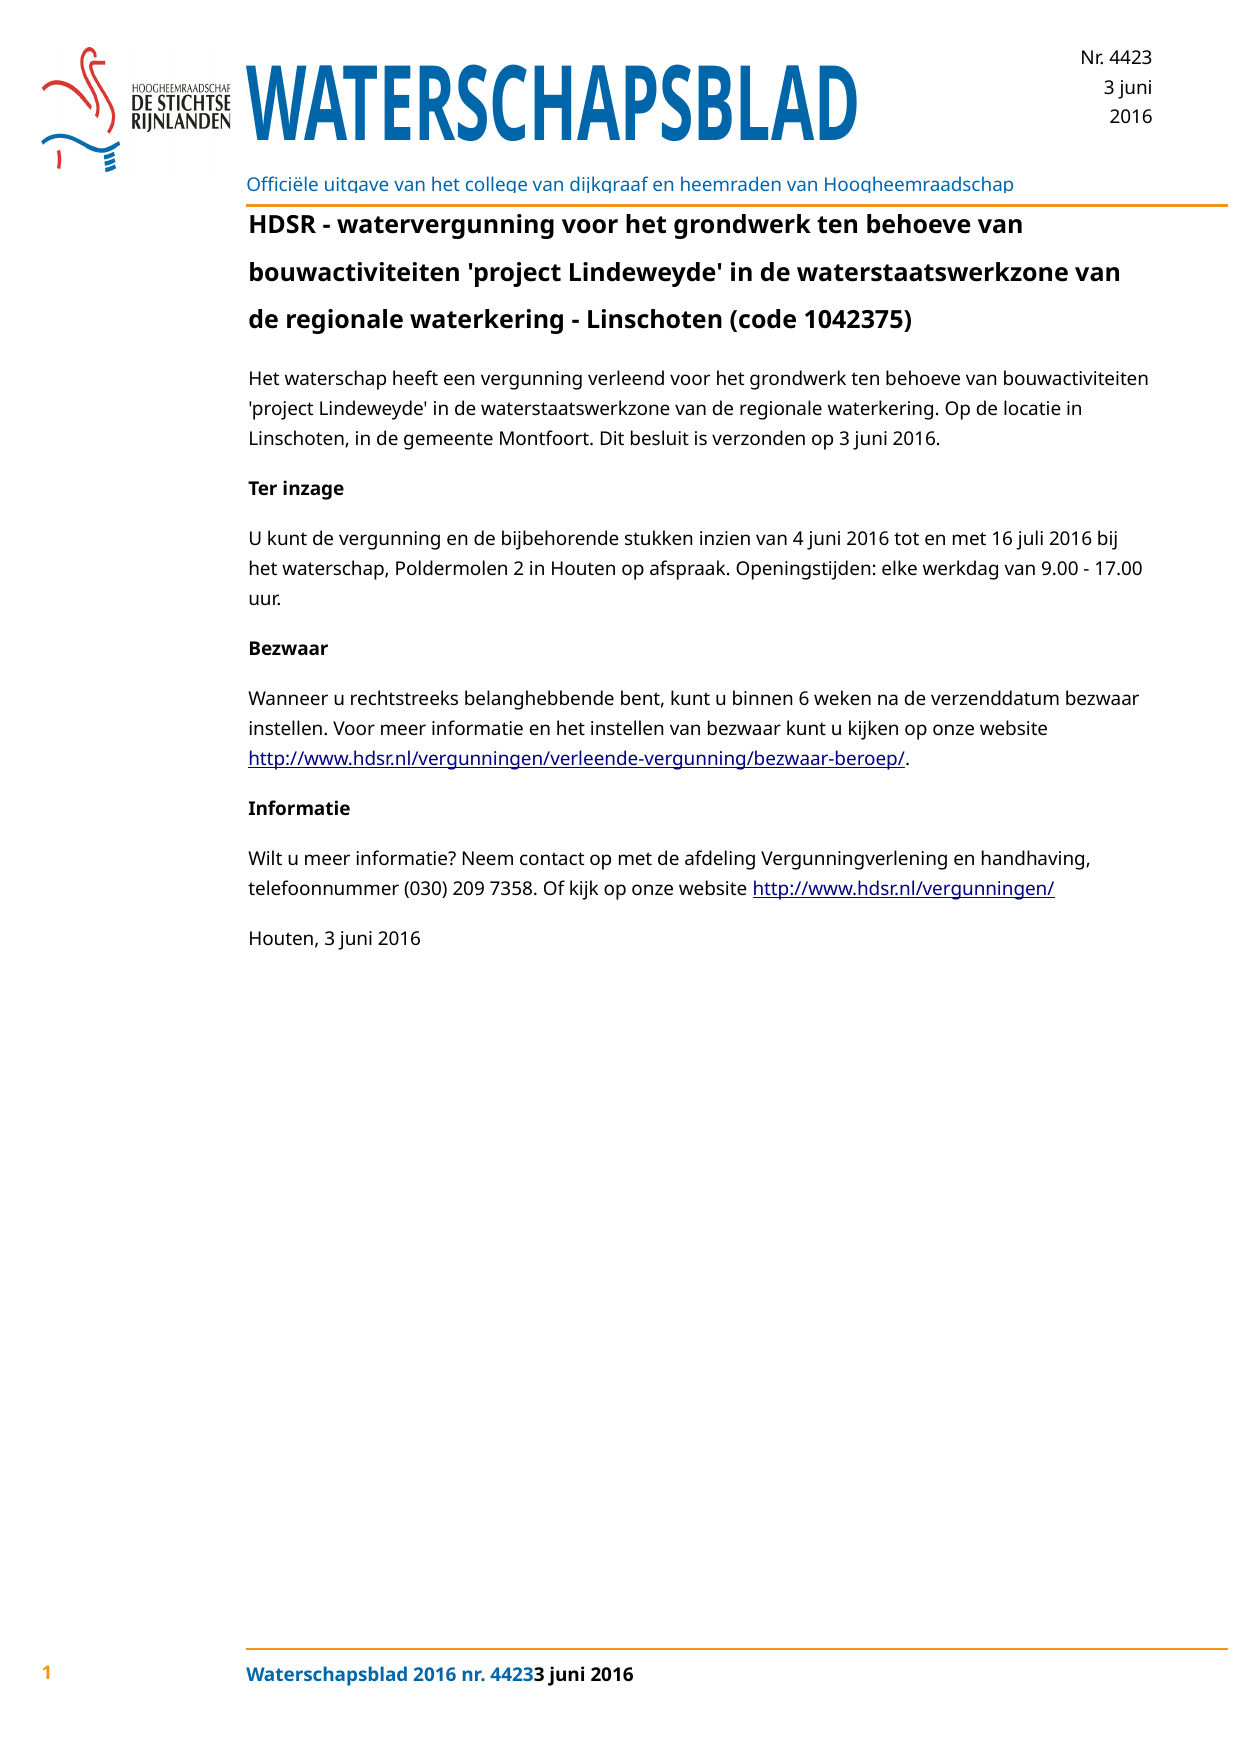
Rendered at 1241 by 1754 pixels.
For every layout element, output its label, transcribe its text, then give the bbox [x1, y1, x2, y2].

text Ter inzage [248, 475, 1152, 501]
text Het waterschap heeft een vergunning verleend voor het grondwerk ten behoeve van bouwactiviteiten 'project Lindeweyde' in de waterstaatswerkzone van de regionale waterkering. Op de locatie in Linschoten, in de gemeente Montfoort. Dit besluit is verzonden op 3 juni 2016. [248, 366, 1152, 450]
text Informatie [248, 795, 1152, 821]
text Houten, 3 juni 2016 [248, 926, 1152, 951]
text Bezwaar [248, 635, 1152, 661]
text HDSR - watervergunning voor het grondwerk ten behoeve van bouwactiviteiten 'project Lindeweyde' in de waterstaatswerkzone van de regionale waterkering - Linschoten (code 1042375) [248, 207, 1152, 336]
text Wanneer u rechtstreeks belanghebbende bent, kunt u binnen 6 weken na de verzenddatum bezwaar instellen. Voor meer informatie en het instellen van bezwaar kunt u kijken op onze website http://www.hdsr.nl/vergunningen/verleende-vergunning/bezwaar-beroep/. [248, 686, 1152, 770]
text Wilt u meer informatie? Neem contact op met de afdeling Vergunningverlening en handhaving, telefoonnummer (030) 209 7358. Of kijk op onze website http://www.hdsr.nl/vergunningen/ [248, 846, 1152, 901]
text U kunt de vergunning en de bijbehorende stukken inzien van 4 juni 2016 tot en met 16 juli 2016 bij het waterschap, Poldermolen 2 in Houten op afspraak. Openingstijden: elke werkdag van 9.00 - 17.00 uur. [248, 526, 1152, 610]
picture [41, 47, 231, 172]
